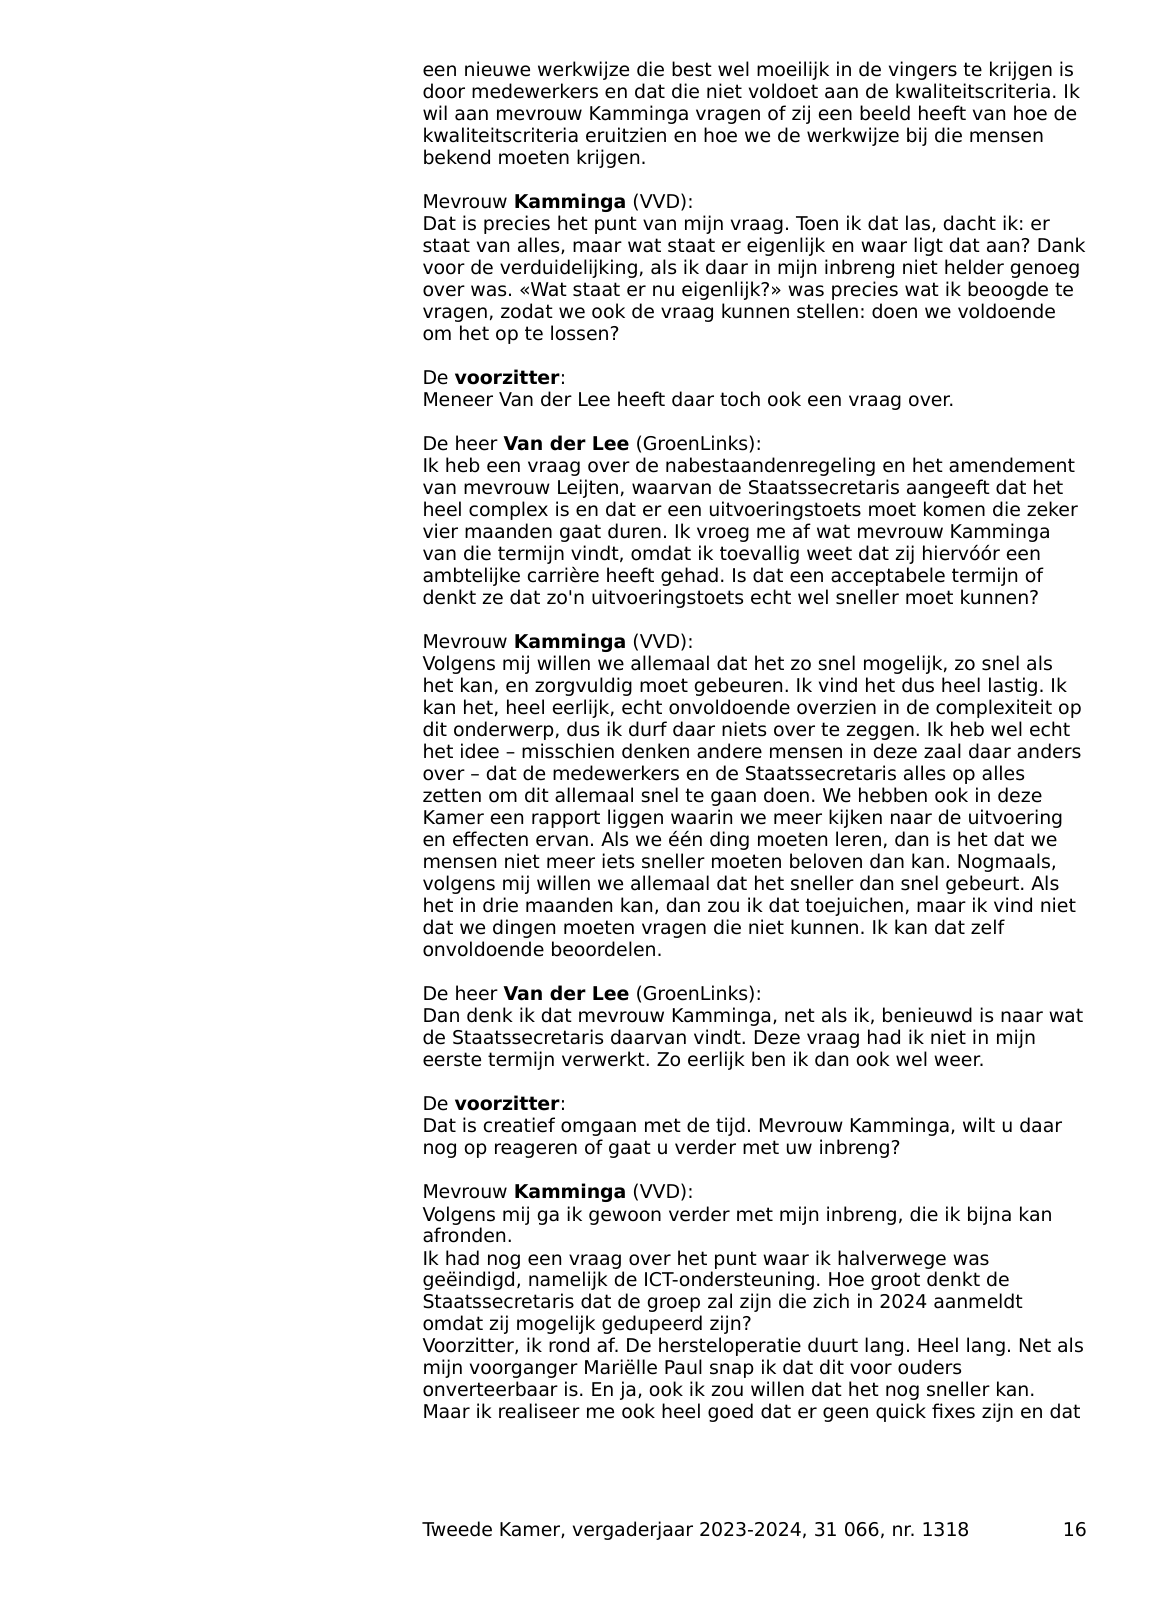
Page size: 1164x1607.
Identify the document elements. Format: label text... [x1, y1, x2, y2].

text Mevrouw Kamminga (VVD): [422, 1181, 1087, 1203]
text De voorzitter: [422, 1093, 1087, 1115]
text Dan denk ik dat mevrouw Kamminga, net als ik, benieuwd is naar wat de Staatssecretaris daarvan vindt. Deze vraag had ik niet in mijn eerste termijn verwerkt. Zo eerlijk ben ik dan ook wel weer. [422, 1005, 1087, 1071]
text Dat is precies het punt van mijn vraag. Toen ik dat las, dacht ik: er staat van alles, maar wat staat er eigenlijk en waar ligt dat aan? Dank voor de verduidelijking, als ik daar in mijn inbreng niet helder genoeg over was. «Wat staat er nu eigenlijk?» was precies wat ik beoogde te vragen, zodat we ook de vraag kunnen stellen: doen we voldoende om het op te lossen? [422, 213, 1087, 345]
text Ik heb een vraag over de nabestaandenregeling en het amendement van mevrouw Leijten, waarvan de Staatssecretaris aangeeft dat het heel complex is en dat er een uitvoeringstoets moet komen die zeker vier maanden gaat duren. Ik vroeg me af wat mevrouw Kamminga van die termijn vindt, omdat ik toevallig weet dat zij hiervóór een ambtelijke carrière heeft gehad. Is dat een acceptabele termijn of denkt ze dat zo'n uitvoeringstoets echt wel sneller moet kunnen? [422, 455, 1087, 609]
text Volgens mij ga ik gewoon verder met mijn inbreng, die ik bijna kan afronden. [422, 1203, 1087, 1247]
text De heer Van der Lee (GroenLinks): [422, 433, 1087, 455]
text een nieuwe werkwijze die best wel moeilijk in de vingers te krijgen is door medewerkers en dat die niet voldoet aan de kwaliteitscriteria. Ik wil aan mevrouw Kamminga vragen of zij een beeld heeft van hoe de kwaliteitscriteria eruitzien en hoe we de werkwijze bij die mensen bekend moeten krijgen. [422, 59, 1087, 169]
text Dat is creatief omgaan met de tijd. Mevrouw Kamminga, wilt u daar nog op reageren of gaat u verder met uw inbreng? [422, 1115, 1087, 1159]
text De voorzitter: [422, 367, 1087, 389]
text De heer Van der Lee (GroenLinks): [422, 983, 1087, 1005]
text Mevrouw Kamminga (VVD): [422, 191, 1087, 213]
text Meneer Van der Lee heeft daar toch ook een vraag over. [422, 389, 1087, 411]
text Ik had nog een vraag over het punt waar ik halverwege was geëindigd, namelijk de ICT-ondersteuning. Hoe groot denkt de Staatssecretaris dat de groep zal zijn die zich in 2024 aanmeldt omdat zij mogelijk gedupeerd zijn? [422, 1247, 1087, 1335]
text Mevrouw Kamminga (VVD): [422, 631, 1087, 653]
text Voorzitter, ik rond af. De hersteloperatie duurt lang. Heel lang. Net als mijn voorganger Mariëlle Paul snap ik dat dit voor ouders onverteerbaar is. En ja, ook ik zou willen dat het nog sneller kan. Maar ik realiseer me ook heel goed dat er geen quick fixes zijn en dat [422, 1335, 1087, 1423]
text Volgens mij willen we allemaal dat het zo snel mogelijk, zo snel als het kan, en zorgvuldig moet gebeuren. Ik vind het dus heel lastig. Ik kan het, heel eerlijk, echt onvoldoende overzien in de complexiteit op dit onderwerp, dus ik durf daar niets over te zeggen. Ik heb wel echt het idee – misschien denken andere mensen in deze zaal daar anders over – dat de medewerkers en de Staatssecretaris alles op alles zetten om dit allemaal snel te gaan doen. We hebben ook in deze Kamer een rapport liggen waarin we meer kijken naar de uitvoering en effecten ervan. Als we één ding moeten leren, dan is het dat we mensen niet meer iets sneller moeten beloven dan kan. Nogmaals, volgens mij willen we allemaal dat het sneller dan snel gebeurt. Als het in drie maanden kan, dan zou ik dat toejuichen, maar ik vind niet dat we dingen moeten vragen die niet kunnen. Ik kan dat zelf onvoldoende beoordelen. [422, 653, 1087, 961]
